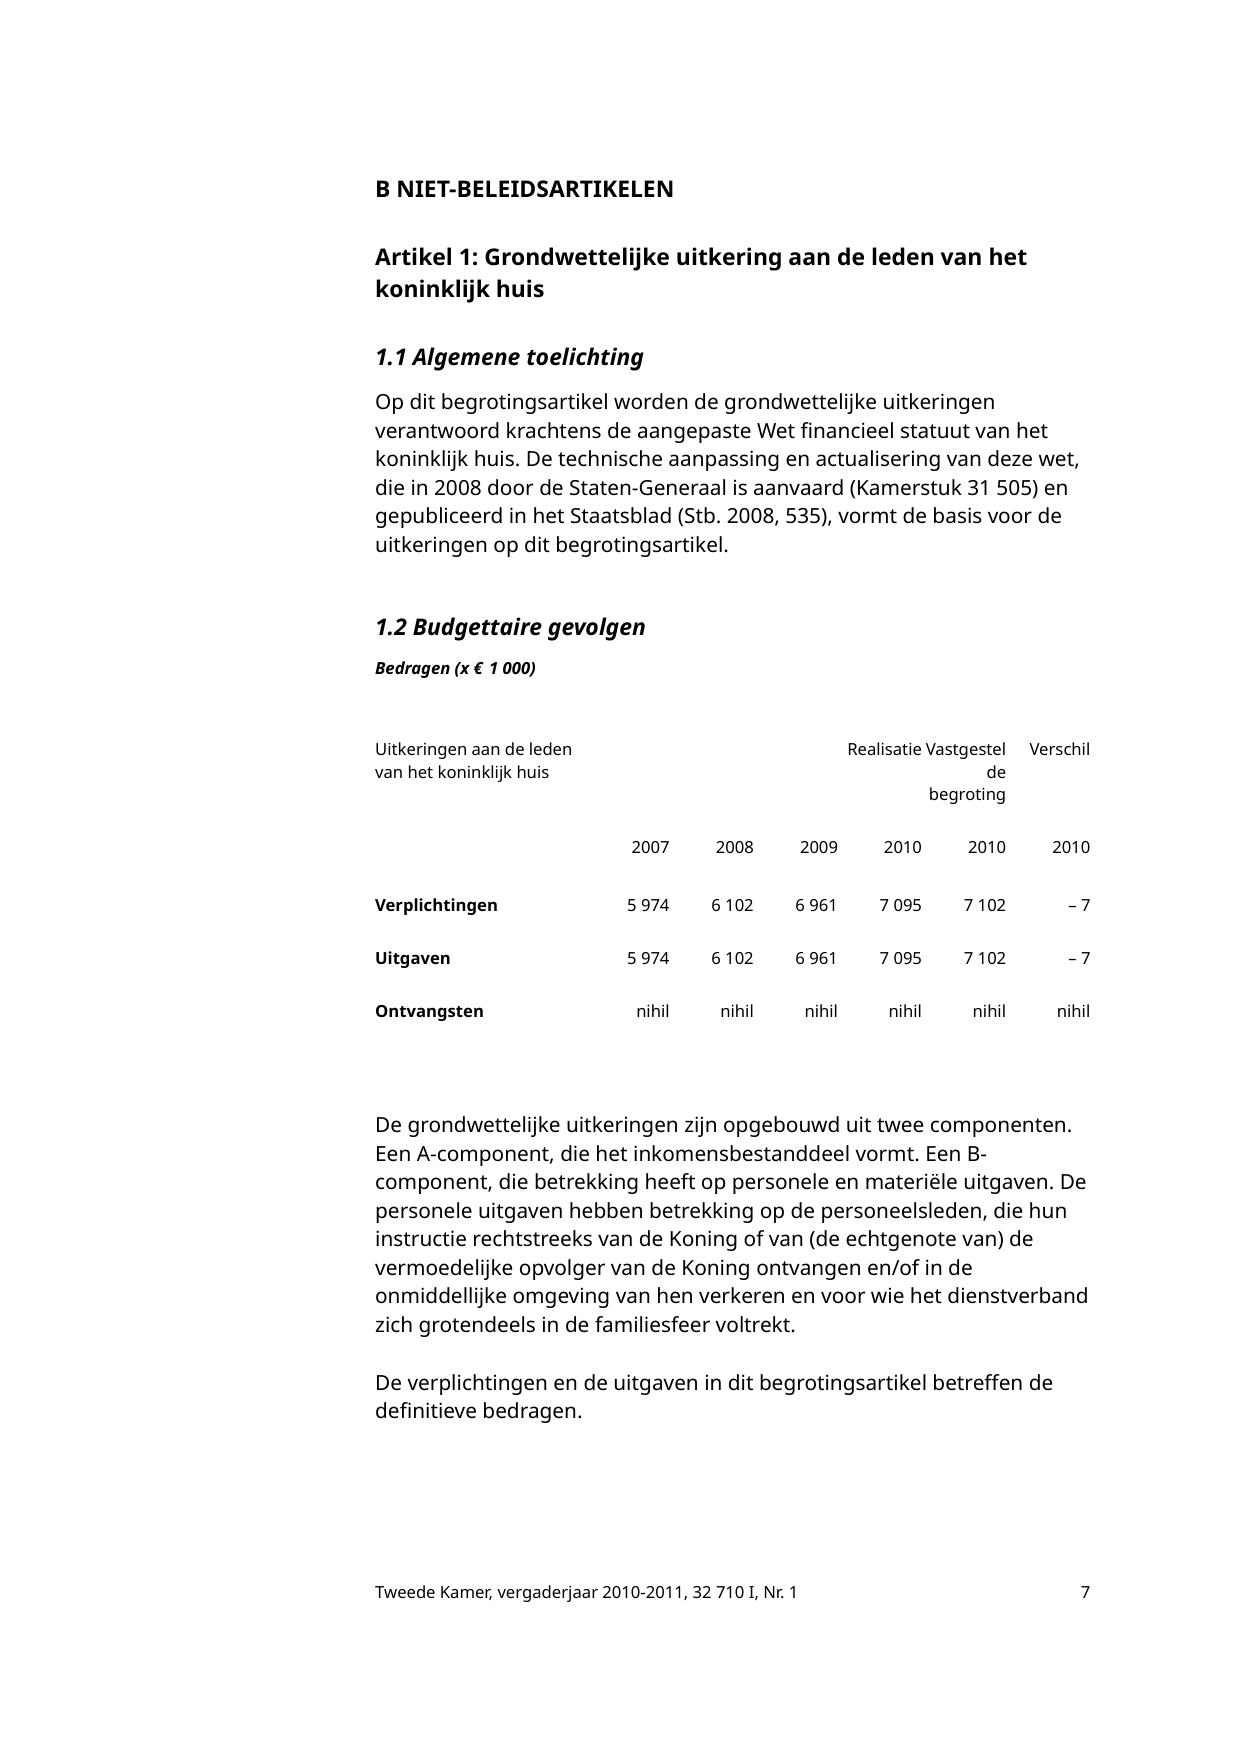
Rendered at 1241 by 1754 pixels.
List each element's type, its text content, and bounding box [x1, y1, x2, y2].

table_cell 7 095 [838, 947, 922, 999]
table_cell 2009 [754, 836, 838, 894]
table_header Realisatie [838, 738, 922, 836]
table_cell nihil [1006, 1000, 1090, 1052]
table_cell – 7 [1006, 947, 1090, 999]
text Op dit begrotingsartikel worden de grondwettelijke uitkeringen verantwoord krachtens de aangepaste Wet financieel statuut van het koninklijk huis. De technische aanpassing en actualisering van deze wet, die in 2008 door de Staten-Generaal is aanvaard (Kamerstuk 31 505) en gepubliceerd in het Staatsblad (Stb. 2008, 535), vormt de basis voor de uitkeringen op dit begrotingsartikel. [375, 387, 1090, 558]
table_header Verschil [1006, 738, 1090, 836]
table_cell 6 961 [754, 894, 838, 947]
table_cell [375, 836, 585, 894]
table_cell nihil [922, 1000, 1006, 1052]
table_cell nihil [585, 1000, 669, 1052]
table_cell 7 102 [922, 947, 1006, 999]
table_cell 5 974 [585, 894, 669, 947]
table_header [585, 738, 669, 836]
table_header [669, 738, 753, 836]
subtitle Artikel 1: Grondwettelijke uitkering aan de leden van het koninklijk huis [375, 241, 1090, 304]
table_cell – 7 [1006, 894, 1090, 947]
table_cell 7 102 [922, 894, 1006, 947]
subtitle B NIET-BELEIDSARTIKELEN [375, 172, 1090, 204]
table_cell 6 102 [669, 947, 753, 999]
table_cell 2010 [838, 836, 922, 894]
table_cell 6 961 [754, 947, 838, 999]
text Bedragen (x € 1 000) [375, 657, 1090, 679]
table_cell Ontvangsten [375, 1000, 585, 1052]
table_cell Verplichtingen [375, 894, 585, 947]
table_cell 2008 [669, 836, 753, 894]
table_header Vastgestelde begroting [922, 738, 1006, 836]
table_cell Uitgaven [375, 947, 585, 999]
table_cell 7 095 [838, 894, 922, 947]
table_cell nihil [669, 1000, 753, 1052]
table_cell 2010 [922, 836, 1006, 894]
table_cell 2010 [1006, 836, 1090, 894]
text De verplichtingen en de uitgaven in dit begrotingsartikel betreffen de definitieve bedragen. [375, 1368, 1090, 1425]
table_cell 6 102 [669, 894, 753, 947]
table_cell 2007 [585, 836, 669, 894]
table_header [754, 738, 838, 836]
table_cell 5 974 [585, 947, 669, 999]
text De grondwettelijke uitkeringen zijn opgebouwd uit twee componenten. Een A-component, die het inkomensbestanddeel vormt. Een B-component, die betrekking heeft op personele en materiële uitgaven. De personele uitgaven hebben betrekking op de personeelsleden, die hun instructie rechtstreeks van de Koning of van (de echtgenote van) de vermoedelijke opvolger van de Koning ontvangen en/of in de onmiddellijke omgeving van hen verkeren en voor wie het dienstverband zich grotendeels in de familiesfeer voltrekt. [375, 1111, 1090, 1338]
subtitle 1.1 Algemene toelichting [375, 341, 1090, 372]
table_header Uitkeringen aan de leden van het koninklijk huis [375, 738, 585, 836]
subtitle 1.2 Budgettaire gevolgen [375, 611, 1090, 642]
table_cell nihil [838, 1000, 922, 1052]
table_cell nihil [754, 1000, 838, 1052]
